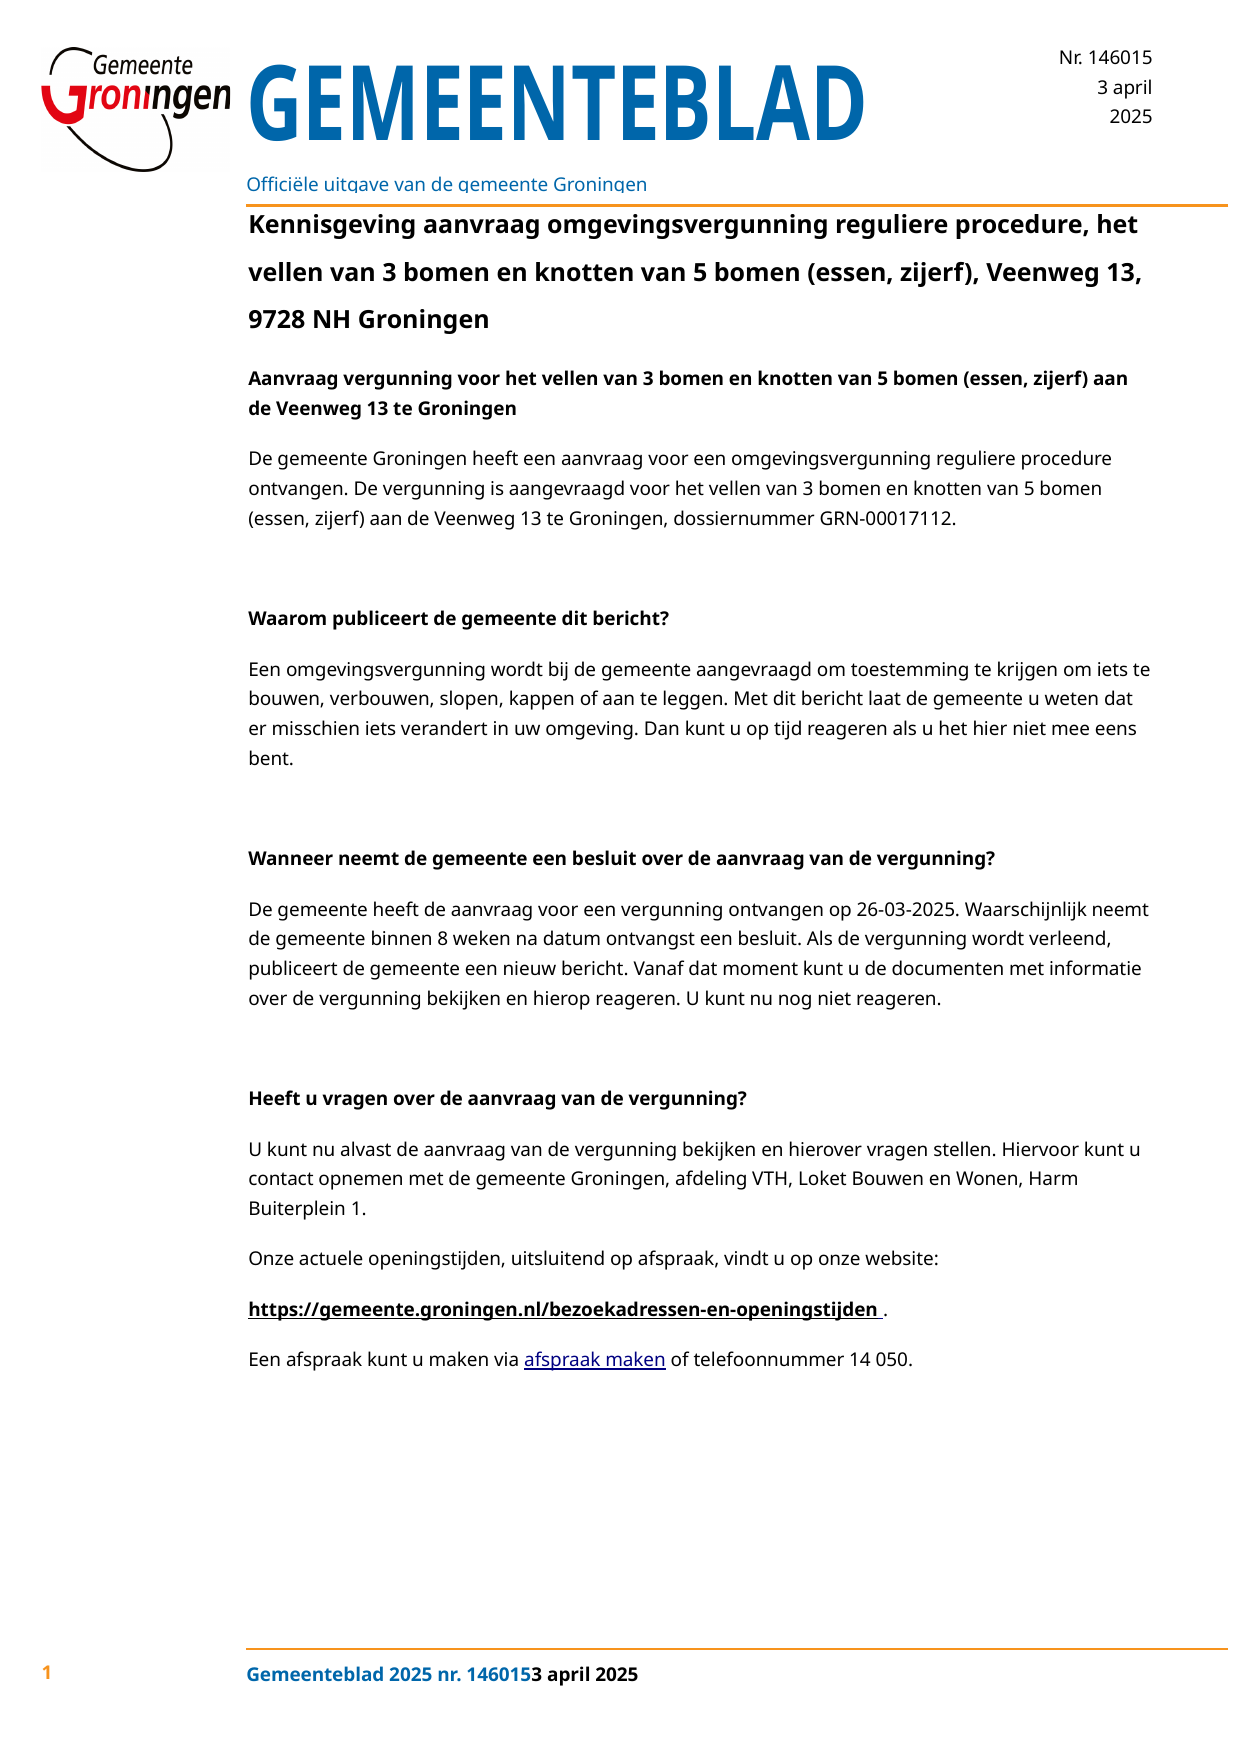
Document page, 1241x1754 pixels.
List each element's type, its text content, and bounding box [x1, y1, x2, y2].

text Heeft u vragen over de aanvraag van de vergunning? [248, 1086, 1152, 1111]
text U kunt nu alvast de aanvraag van de vergunning bekijken en hierover vragen stellen. Hiervoor kunt u contact opnemen met de gemeente Groningen, afdeling VTH, Loket Bouwen en Wonen, Harm Buiterplein 1. [248, 1136, 1152, 1221]
text De gemeente heeft de aanvraag voor een vergunning ontvangen op 26-03-2025. Waarschijnlijk neemt de gemeente binnen 8 weken na datum ontvangst een besluit. Als de vergunning wordt verleend, publiceert de gemeente een nieuw bericht. Vanaf dat moment kunt u de documenten met informatie over de vergunning bekijken en hierop reageren. U kunt nu nog niet reageren. [248, 896, 1152, 1010]
picture [41, 47, 231, 172]
text Een omgevingsvergunning wordt bij de gemeente aangevraagd om toestemming te krijgen om iets te bouwen, verbouwen, slopen, kappen of aan te leggen. Met dit bericht laat de gemeente u weten dat er misschien iets verandert in uw omgeving. Dan kunt u op tijd reageren als u het hier niet mee eens bent. [248, 656, 1152, 770]
text Een afspraak kunt u maken via afspraak maken of telefoonnummer 14 050. [248, 1346, 1152, 1372]
text Wanneer neemt de gemeente een besluit over de aanvraag van de vergunning? [248, 846, 1152, 871]
text De gemeente Groningen heeft een aanvraag voor een omgevingsvergunning reguliere procedure ontvangen. De vergunning is aangevraagd voor het vellen van 3 bomen en knotten van 5 bomen (essen, zijerf) aan de Veenweg 13 te Groningen, dossiernummer GRN-00017112. [248, 446, 1152, 530]
text Onze actuele openingstijden, uitsluitend op afspraak, vindt u op onze website: [248, 1246, 1152, 1271]
text Kennisgeving aanvraag omgevingsvergunning reguliere procedure, het vellen van 3 bomen en knotten van 5 bomen (essen, zijerf), Veenweg 13, 9728 NH Groningen [248, 207, 1152, 336]
text https://gemeente.groningen.nl/bezoekadressen-en-openingstijden . [248, 1296, 1152, 1322]
text Waarom publiceert de gemeente dit bericht? [248, 606, 1152, 631]
text Aanvraag vergunning voor het vellen van 3 bomen en knotten van 5 bomen (essen, zijerf) aan de Veenweg 13 te Groningen [248, 366, 1152, 421]
